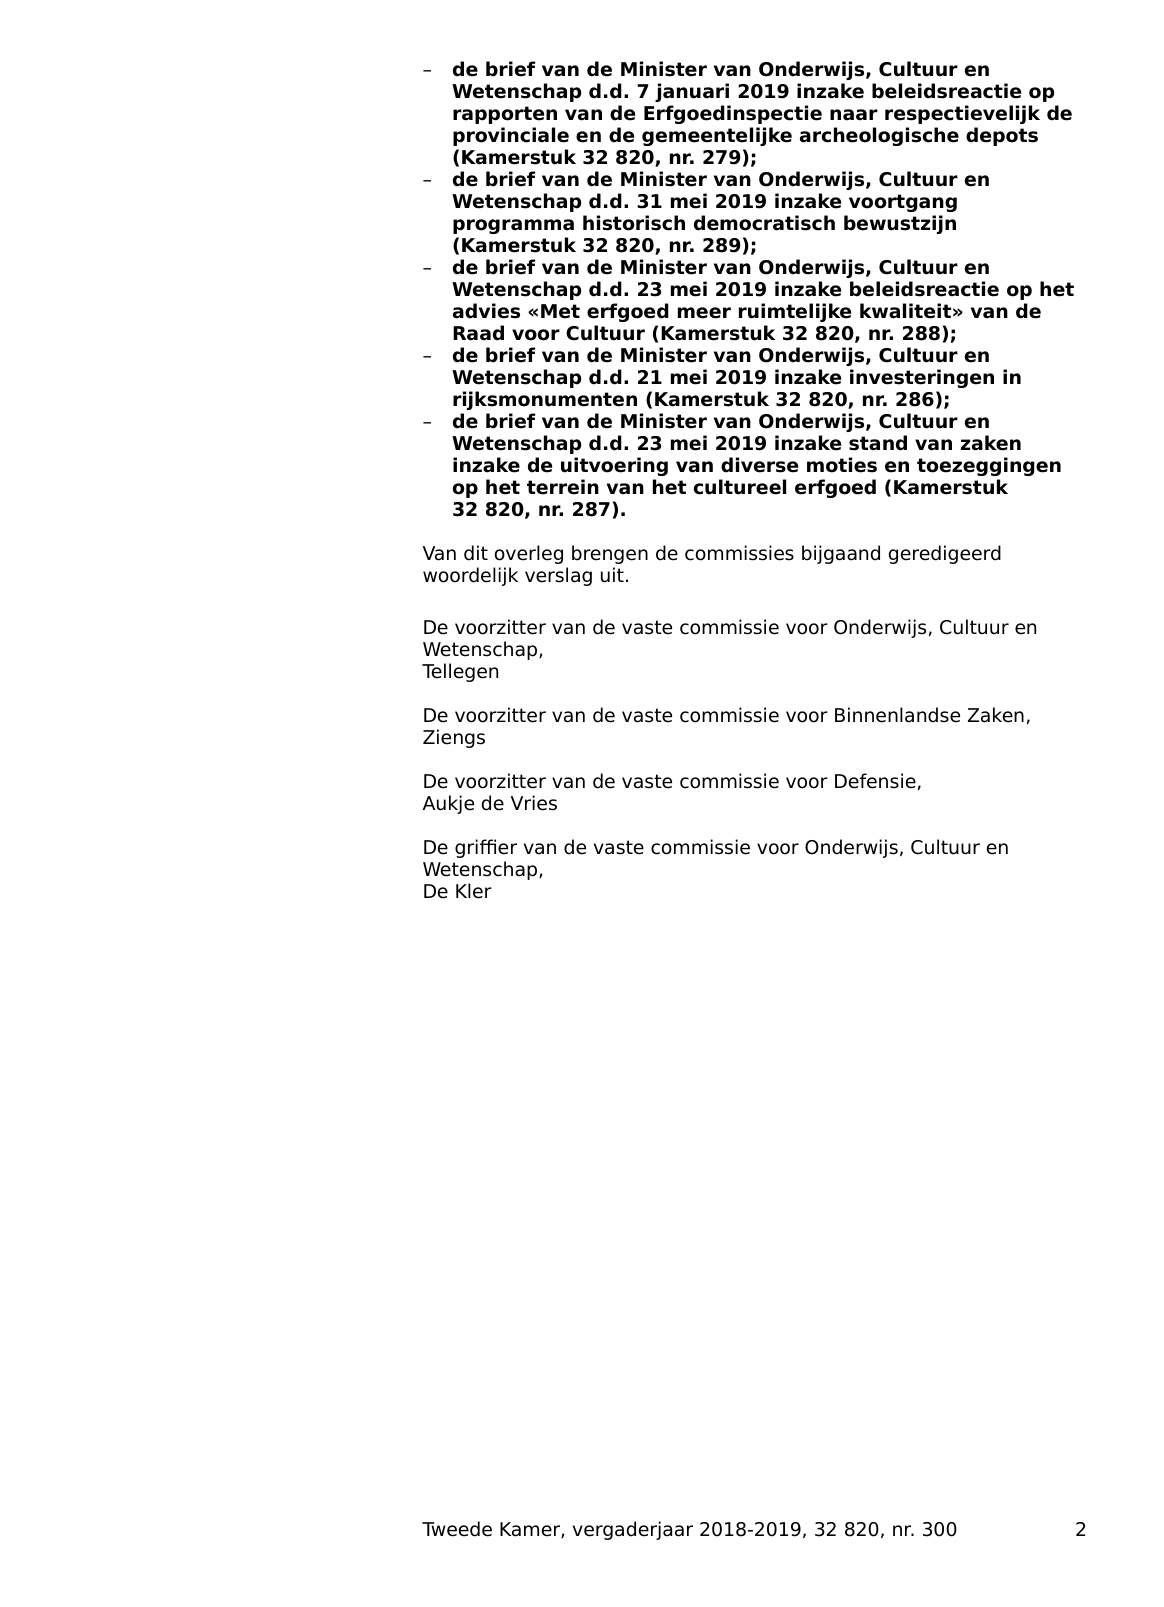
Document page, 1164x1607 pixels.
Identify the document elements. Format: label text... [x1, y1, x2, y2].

text De voorzitter van de vaste commissie voor Onderwijs, Cultuur en Wetenschap, Tellegen [422, 617, 1087, 683]
text De voorzitter van de vaste commissie voor Defensie, Aukje de Vries [422, 771, 1087, 815]
text De griffier van de vaste commissie voor Onderwijs, Cultuur en Wetenschap, De Kler [422, 837, 1087, 903]
text – de brief van de Minister van Onderwijs, Cultuur en Wetenschap d.d. 23 mei 2019 inzake beleidsreactie op het advies «Met erfgoed meer ruimtelijke kwaliteit» van de Raad voor Cultuur (Kamerstuk 32 820, nr. 288); [422, 257, 1087, 345]
text Van dit overleg brengen de commissies bijgaand geredigeerd woordelijk verslag uit. [422, 543, 1087, 587]
text – de brief van de Minister van Onderwijs, Cultuur en Wetenschap d.d. 23 mei 2019 inzake stand van zaken inzake de uitvoering van diverse moties en toezeggingen op het terrein van het cultureel erfgoed (Kamerstuk 32 820, nr. 287). [422, 411, 1087, 521]
text – de brief van de Minister van Onderwijs, Cultuur en Wetenschap d.d. 7 januari 2019 inzake beleidsreactie op rapporten van de Erfgoedinspectie naar respectievelijk de provinciale en de gemeentelijke archeologische depots (Kamerstuk 32 820, nr. 279); [422, 59, 1087, 169]
text – de brief van de Minister van Onderwijs, Cultuur en Wetenschap d.d. 31 mei 2019 inzake voortgang programma historisch democratisch bewustzijn (Kamerstuk 32 820, nr. 289); [422, 169, 1087, 257]
text De voorzitter van de vaste commissie voor Binnenlandse Zaken, Ziengs [422, 705, 1087, 749]
text – de brief van de Minister van Onderwijs, Cultuur en Wetenschap d.d. 21 mei 2019 inzake investeringen in rijksmonumenten (Kamerstuk 32 820, nr. 286); [422, 345, 1087, 411]
